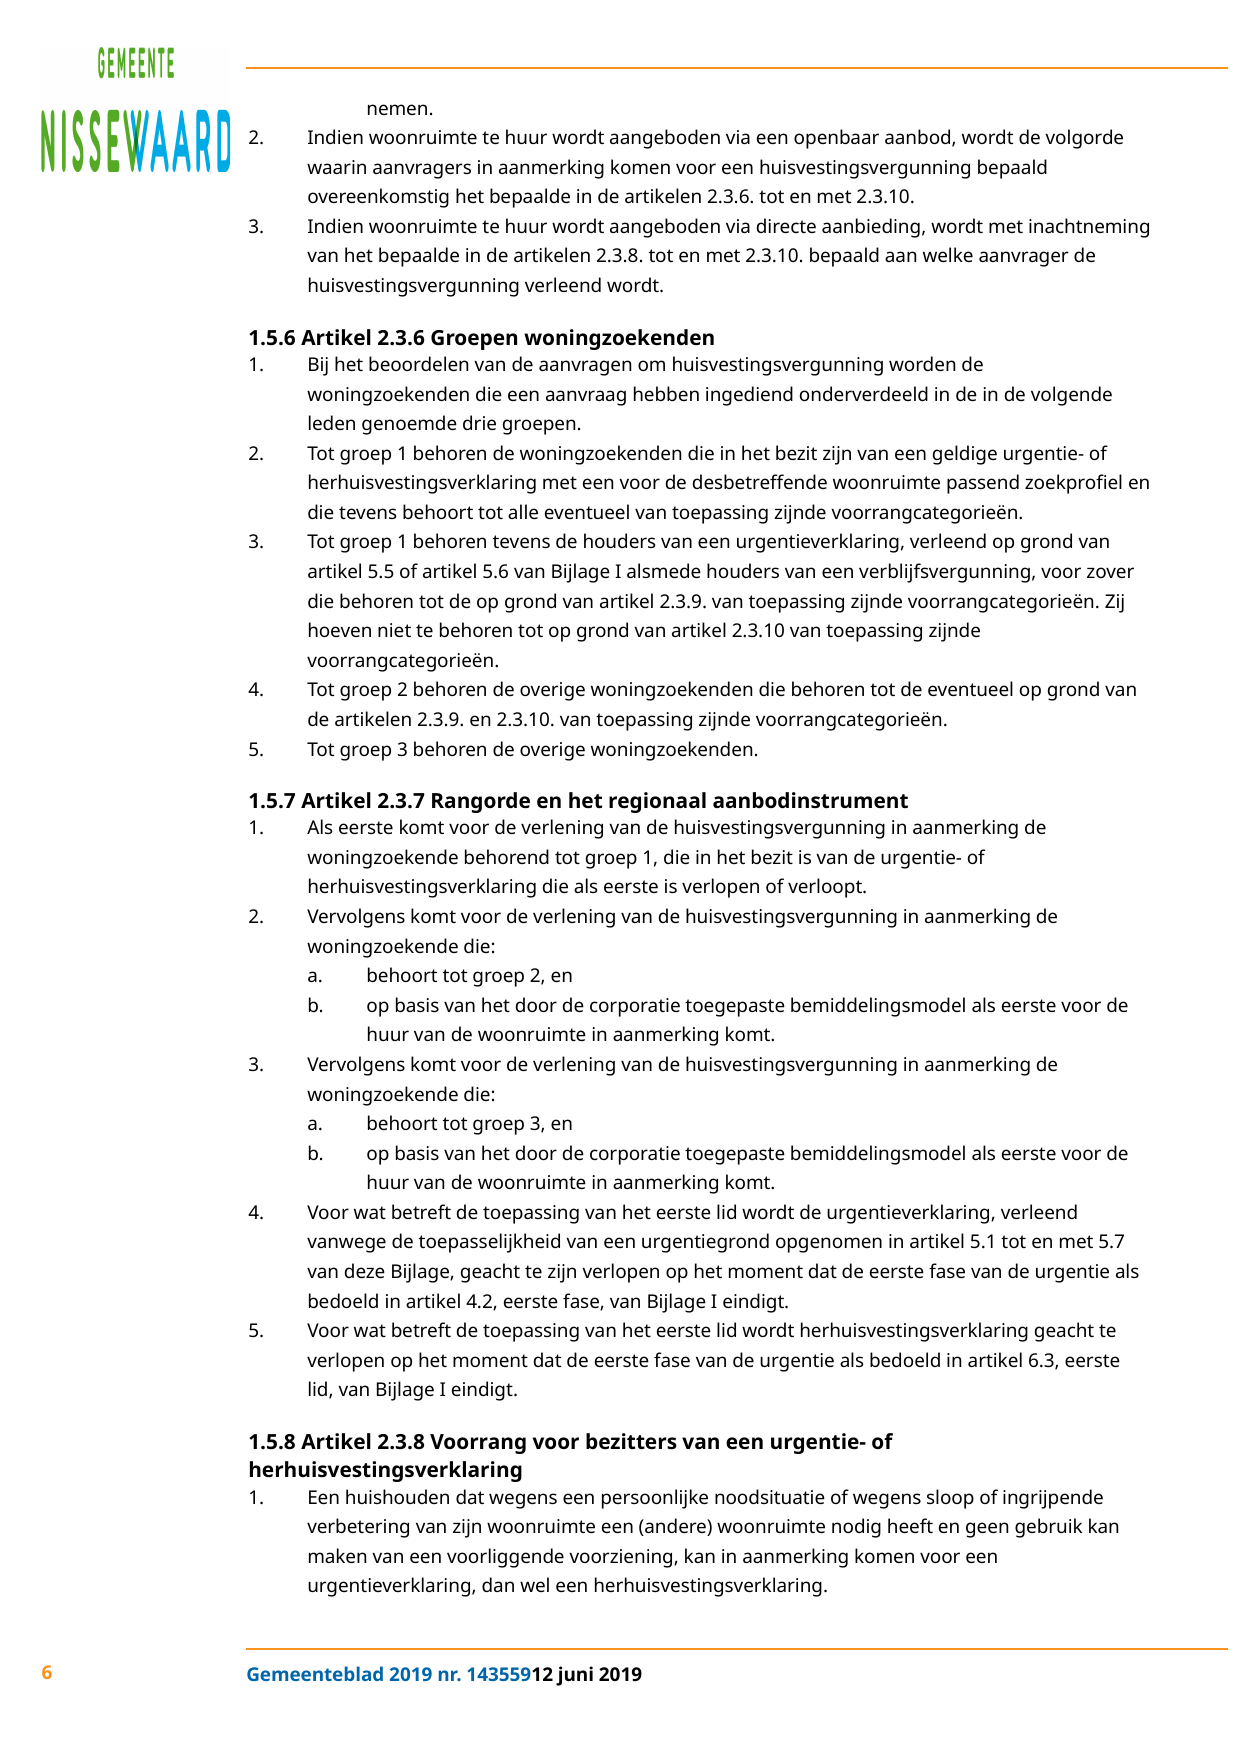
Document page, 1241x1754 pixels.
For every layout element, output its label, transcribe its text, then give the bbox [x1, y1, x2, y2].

list Tot groep 2 behoren de overige woningzoekenden die behoren tot de eventueel op grond van de artikelen 2.3.9. en 2.3.10. van toepassing zijnde voorrangcategorieën. [248, 677, 1152, 732]
text 1.5.8 Artikel 2.3.8 Voorrang voor bezitters van een urgentie- of herhuisvestingsverklaring [248, 1427, 1152, 1484]
list op basis van het door de corporatie toegepaste bemiddelingsmodel als eerste voor de huur van de woonruimte in aanmerking komt. [307, 1140, 1152, 1195]
list Vervolgens komt voor de verlening van de huisvestingsvergunning in aanmerking de woningzoekende die: [248, 1051, 1152, 1107]
list Voor wat betreft de toepassing van het eerste lid wordt herhuisvestingsverklaring geacht te verlopen op het moment dat de eerste fase van de urgentie als bedoeld in artikel 6.3, eerste lid, van Bijlage I eindigt. [248, 1317, 1152, 1402]
text 1.5.7 Artikel 2.3.7 Rangorde en het regionaal aanbodinstrument [248, 786, 1152, 814]
list Indien woonruimte te huur wordt aangeboden via een openbaar aanbod, wordt de volgorde waarin aanvragers in aanmerking komen voor een huisvestingsvergunning bepaald overeenkomstig het bepaalde in de artikelen 2.3.6. tot en met 2.3.10. [248, 124, 1152, 209]
list Vervolgens komt voor de verlening van de huisvestingsvergunning in aanmerking de woningzoekende die: [248, 903, 1152, 959]
list Tot groep 3 behoren de overige woningzoekenden. [248, 736, 1152, 761]
picture [200, 151, 206, 172]
list Als eerste komt voor de verlening van de huisvestingsvergunning in aanmerking de woningzoekende behorend tot groep 1, die in het bezit is van de urgentie- of herhuisvestingsverklaring die als eerste is verlopen of verloopt. [248, 814, 1152, 899]
list Voor wat betreft de toepassing van het eerste lid wordt de urgentieverklaring, verleend vanwege de toepasselijkheid van een urgentiegrond opgenomen in artikel 5.1 tot en met 5.7 van deze Bijlage, geacht te zijn verlopen op het moment dat de eerste fase van de urgentie als bedoeld in artikel 4.2, eerste fase, van Bijlage I eindigt. [248, 1199, 1152, 1314]
list Indien woonruimte te huur wordt aangeboden via directe aanbieding, wordt met inachtneming van het bepaalde in de artikelen 2.3.8. tot en met 2.3.10. bepaald aan welke aanvrager de huisvestingsvergunning verleend wordt. [248, 213, 1152, 298]
list Bij het beoordelen van de aanvragen om huisvestingsvergunning worden de woningzoekenden die een aanvraag hebben ingediend onderverdeeld in de in de volgende leden genoemde drie groepen. [248, 351, 1152, 436]
list Een huishouden dat wegens een persoonlijke noodsituatie of wegens sloop of ingrijpende verbetering van zijn woonruimte een (andere) woonruimte nodig heeft en geen gebruik kan maken van een voorliggende voorziening, kan in aanmerking komen voor een urgentieverklaring, dan wel een herhuisvestingsverklaring. [248, 1484, 1152, 1598]
picture [41, 47, 231, 172]
list Tot groep 1 behoren tevens de houders van een urgentieverklaring, verleend op grond van artikel 5.5 of artikel 5.6 van Bijlage I alsmede houders van een verblijfsvergunning, voor zover die behoren tot de op grond van artikel 2.3.9. van toepassing zijnde voorrangcategorieën. Zij hoeven niet te behoren tot op grond van artikel 2.3.10 van toepassing zijnde voorrangcategorieën. [248, 529, 1152, 673]
picture [201, 122, 206, 138]
picture [154, 157, 165, 172]
list Tot groep 1 behoren de woningzoekenden die in het bezit zijn van een geldige urgentie- of herhuisvestingsverklaring met een voor de desbetreffende woonruimte passend zoekprofiel en die tevens behoort tot alle eventueel van toepassing zijnde voorrangcategorieën. [248, 440, 1152, 525]
picture [176, 157, 187, 172]
text 1.5.6 Artikel 2.3.6 Groepen woningzoekenden [248, 323, 1152, 351]
list nemen. [307, 95, 1152, 121]
picture [222, 122, 227, 160]
list op basis van het door de corporatie toegepaste bemiddelingsmodel als eerste voor de huur van de woonruimte in aanmerking komt. [307, 992, 1152, 1047]
list behoort tot groep 2, en [307, 962, 1152, 988]
list behoort tot groep 3, en [307, 1110, 1152, 1136]
